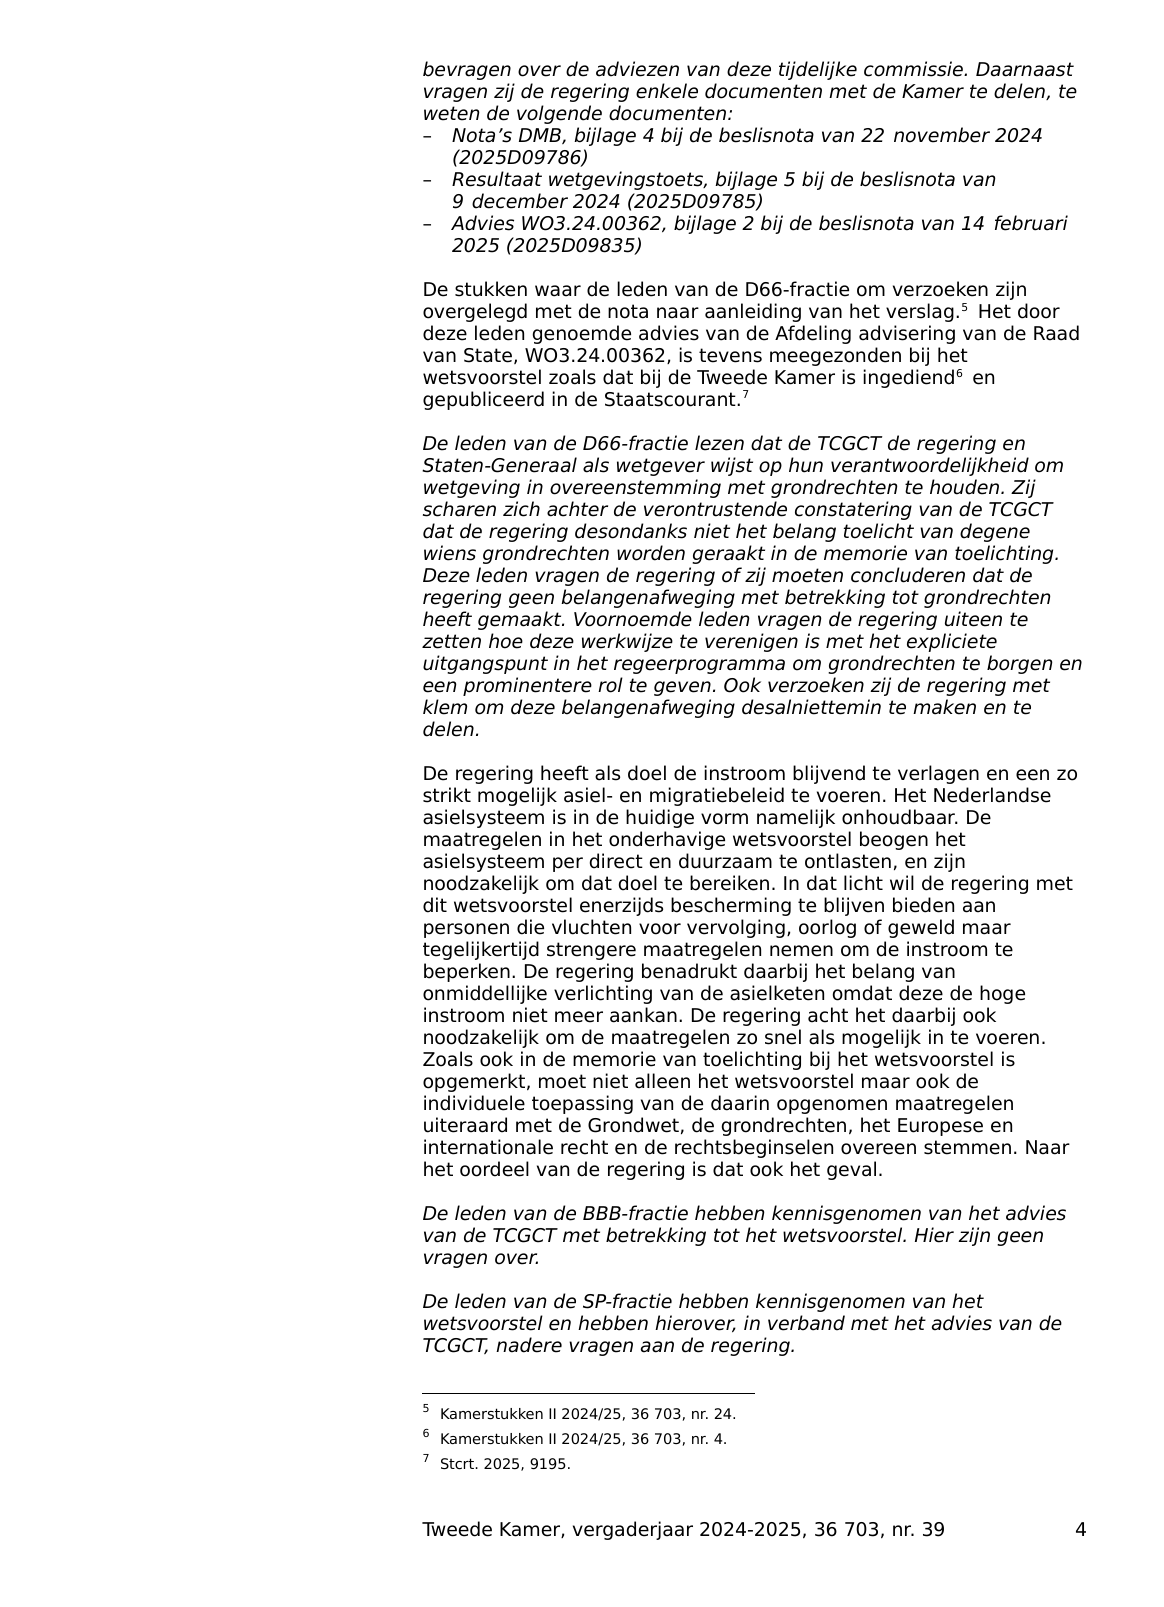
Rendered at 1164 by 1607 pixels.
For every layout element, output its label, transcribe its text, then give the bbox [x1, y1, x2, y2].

text De regering heeft als doel de instroom blijvend te verlagen en een zo strikt mogelijk asiel- en migratiebeleid te voeren. Het Nederlandse asielsysteem is in de huidige vorm namelijk onhoudbaar. De maatregelen in het onderhavige wetsvoorstel beogen het asielsysteem per direct en duurzaam te ontlasten, en zijn noodzakelijk om dat doel te bereiken. In dat licht wil de regering met dit wetsvoorstel enerzijds bescherming te blijven bieden aan personen die vluchten voor vervolging, oorlog of geweld maar tegelijkertijd strengere maatregelen nemen om de instroom te beperken. De regering benadrukt daarbij het belang van onmiddellijke verlichting van de asielketen omdat deze de hoge instroom niet meer aankan. De regering acht het daarbij ook noodzakelijk om de maatregelen zo snel als mogelijk in te voeren. Zoals ook in de memorie van toelichting bij het wetsvoorstel is opgemerkt, moet niet alleen het wetsvoorstel maar ook de individuele toepassing van de daarin opgenomen maatregelen uiteraard met de Grondwet, de grondrechten, het Europese en internationale recht en de rechtsbeginselen overeen stemmen. Naar het oordeel van de regering is dat ook het geval. [422, 763, 1087, 1181]
text – Resultaat wetgevingstoets, bijlage 5 bij de beslisnota van 9 december 2024 (2025D09785) [422, 169, 1087, 213]
text Kamerstukken II 2024/25, 36 703, nr. 24. [422, 1402, 1087, 1424]
text Stcrt. 2025, 9195. [422, 1452, 1087, 1474]
text De stukken waar de leden van de D66-fractie om verzoeken zijn overgelegd met de nota naar aanleiding van het verslag. Het door deze leden genoemde advies van de Afdeling advisering van de Raad van State, WO3.24.00362, is tevens meegezonden bij het wetsvoorstel zoals dat bij de Tweede Kamer is ingediend en gepubliceerd in de Staatscourant. [422, 279, 1087, 411]
text De leden van de BBB-fractie hebben kennisgenomen van het advies van de TCGCT met betrekking tot het wetsvoorstel. Hier zijn geen vragen over. [422, 1203, 1087, 1269]
text De leden van de D66-fractie lezen dat de TCGCT de regering en Staten-Generaal als wetgever wijst op hun verantwoordelijkheid om wetgeving in overeenstemming met grondrechten te houden. Zij scharen zich achter de verontrustende constatering van de TCGCT dat de regering desondanks niet het belang toelicht van degene wiens grondrechten worden geraakt in de memorie van toelichting. Deze leden vragen de regering of zij moeten concluderen dat de regering geen belangenafweging met betrekking tot grondrechten heeft gemaakt. Voornoemde leden vragen de regering uiteen te zetten hoe deze werkwijze te verenigen is met het expliciete uitgangspunt in het regeerprogramma om grondrechten te borgen en een prominentere rol te geven. Ook verzoeken zij de regering met klem om deze belangenafweging desalniettemin te maken en te delen. [422, 433, 1087, 741]
text – Nota’s DMB, bijlage 4 bij de beslisnota van 22 november 2024 (2025D09786) [422, 125, 1087, 169]
text bevragen over de adviezen van deze tijdelijke commissie. Daarnaast vragen zij de regering enkele documenten met de Kamer te delen, te weten de volgende documenten: [422, 59, 1087, 125]
text – Advies WO3.24.00362, bijlage 2 bij de beslisnota van 14 februari 2025 (2025D09835) [422, 213, 1087, 257]
text Kamerstukken II 2024/25, 36 703, nr. 4. [422, 1427, 1087, 1449]
text De leden van de SP-fractie hebben kennisgenomen van het wetsvoorstel en hebben hierover, in verband met het advies van de TCGCT, nadere vragen aan de regering. [422, 1291, 1087, 1357]
